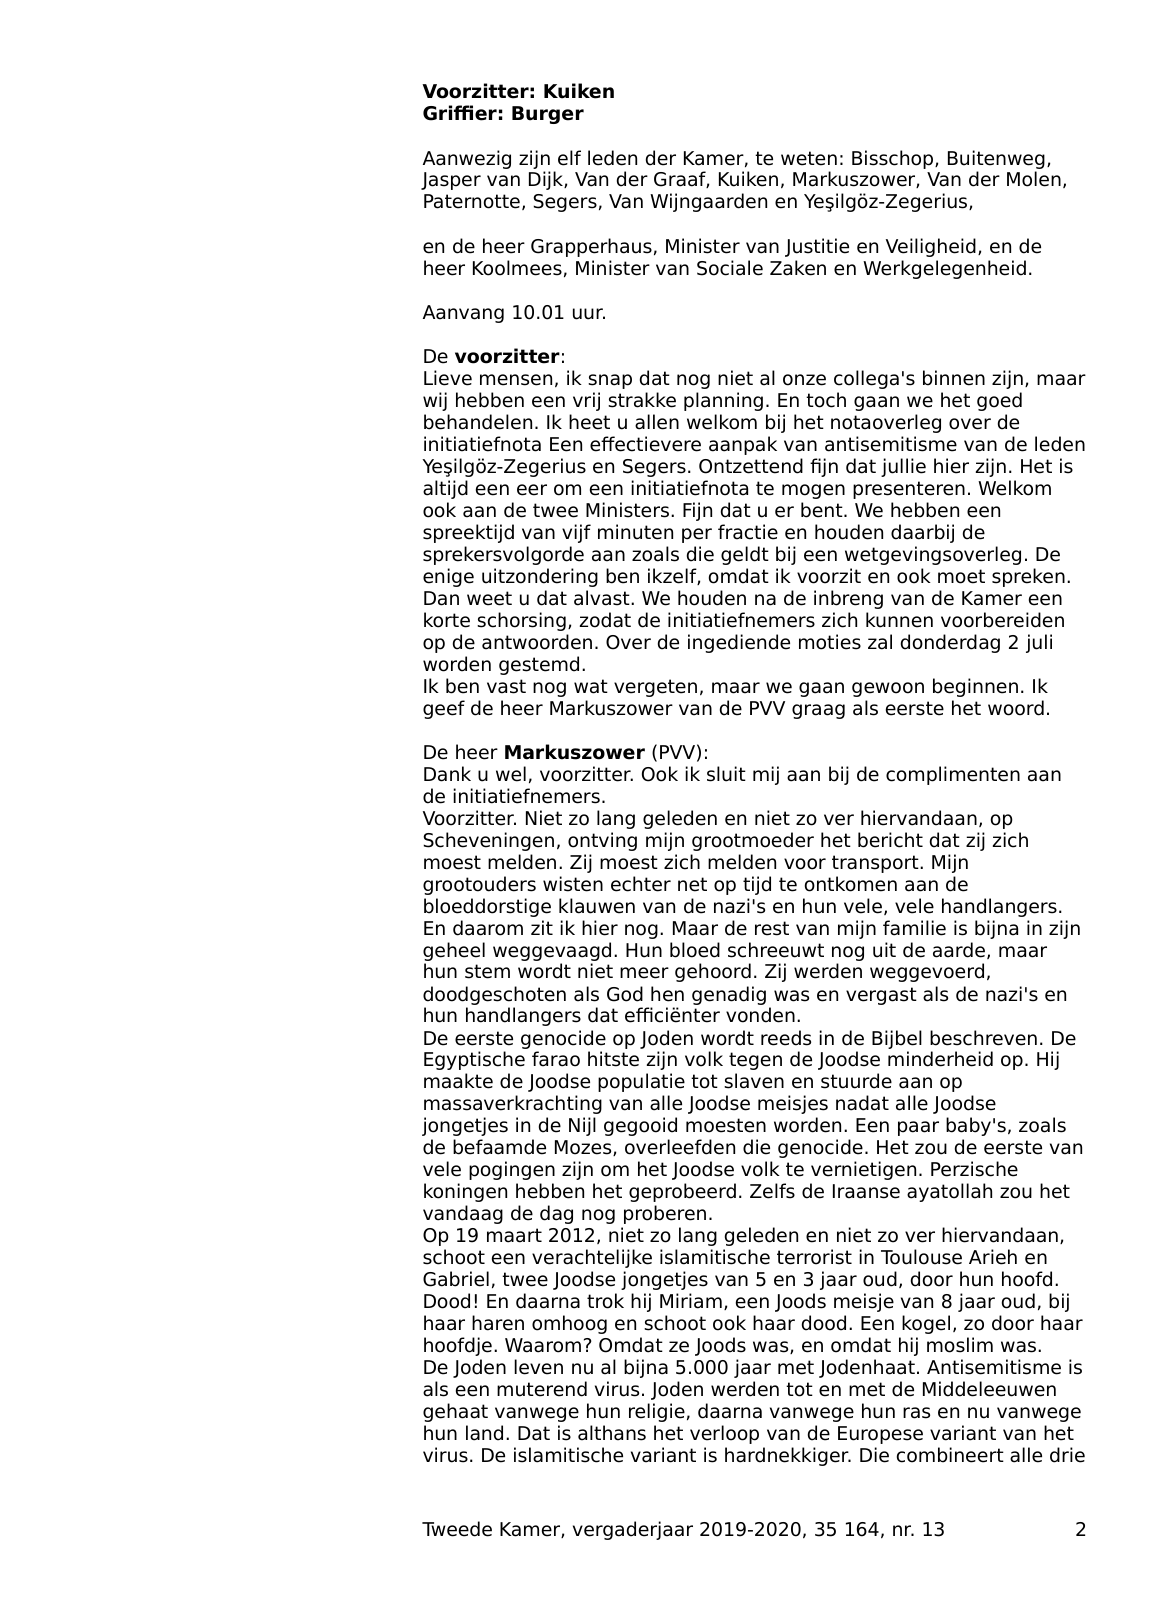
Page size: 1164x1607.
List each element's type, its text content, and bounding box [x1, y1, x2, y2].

text Voorzitter. Niet zo lang geleden en niet zo ver hiervandaan, op Scheveningen, ontving mijn grootmoeder het bericht dat zij zich moest melden. Zij moest zich melden voor transport. Mijn grootouders wisten echter net op tijd te ontkomen aan de bloeddorstige klauwen van de nazi's en hun vele, vele handlangers. En daarom zit ik hier nog. Maar de rest van mijn familie is bijna in zijn geheel weggevaagd. Hun bloed schreeuwt nog uit de aarde, maar hun stem wordt niet meer gehoord. Zij werden weggevoerd, doodgeschoten als God hen genadig was en vergast als de nazi's en hun handlangers dat efficiënter vonden. [422, 808, 1087, 1027]
text Aanvang 10.01 uur. [422, 302, 1087, 324]
text De heer Markuszower (PVV): [422, 742, 1087, 764]
text Ik ben vast nog wat vergeten, maar we gaan gewoon beginnen. Ik geef de heer Markuszower van de PVV graag als eerste het woord. [422, 676, 1087, 719]
text Voorzitter: Kuiken [422, 81, 1087, 103]
text en de heer Grapperhaus, Minister van Justitie en Veiligheid, en de heer Koolmees, Minister van Sociale Zaken en Werkgelegenheid. [422, 236, 1087, 279]
text Griffier: Burger [422, 103, 1087, 125]
text Op 19 maart 2012, niet zo lang geleden en niet zo ver hiervandaan, schoot een verachtelijke islamitische terrorist in Toulouse Arieh en Gabriel, twee Joodse jongetjes van 5 en 3 jaar oud, door hun hoofd. Dood! En daarna trok hij Miriam, een Joods meisje van 8 jaar oud, bij haar haren omhoog en schoot ook haar dood. Een kogel, zo door haar hoofdje. Waarom? Omdat ze Joods was, en omdat hij moslim was. [422, 1225, 1087, 1357]
text De voorzitter: [422, 346, 1087, 368]
text De eerste genocide op Joden wordt reeds in de Bijbel beschreven. De Egyptische farao hitste zijn volk tegen de Joodse minderheid op. Hij maakte de Joodse populatie tot slaven en stuurde aan op massaverkrachting van alle Joodse meisjes nadat alle Joodse jongetjes in de Nijl gegooid moesten worden. Een paar baby's, zoals de befaamde Mozes, overleefden die genocide. Het zou de eerste van vele pogingen zijn om het Joodse volk te vernietigen. Perzische koningen hebben het geprobeerd. Zelfs de Iraanse ayatollah zou het vandaag de dag nog proberen. [422, 1027, 1087, 1225]
text Aanwezig zijn elf leden der Kamer, te weten: Bisschop, Buitenweg, Jasper van Dijk, Van der Graaf, Kuiken, Markuszower, Van der Molen, Paternotte, Segers, Van Wijngaarden en Yeşilgöz-Zegerius, [422, 147, 1087, 213]
text De Joden leven nu al bijna 5.000 jaar met Jodenhaat. Antisemitisme is als een muterend virus. Joden werden tot en met de Middeleeuwen gehaat vanwege hun religie, daarna vanwege hun ras en nu vanwege hun land. Dat is althans het verloop van de Europese variant van het virus. De islamitische variant is hardnekkiger. Die combineert alle drie [422, 1357, 1087, 1467]
text Lieve mensen, ik snap dat nog niet al onze collega's binnen zijn, maar wij hebben een vrij strakke planning. En toch gaan we het goed behandelen. Ik heet u allen welkom bij het notaoverleg over de initiatiefnota Een effectievere aanpak van antisemitisme van de leden Yeşilgöz-Zegerius en Segers. Ontzettend fijn dat jullie hier zijn. Het is altijd een eer om een initiatiefnota te mogen presenteren. Welkom ook aan de twee Ministers. Fijn dat u er bent. We hebben een spreektijd van vijf minuten per fractie en houden daarbij de sprekersvolgorde aan zoals die geldt bij een wetgevingsoverleg. De enige uitzondering ben ikzelf, omdat ik voorzit en ook moet spreken. Dan weet u dat alvast. We houden na de inbreng van de Kamer een korte schorsing, zodat de initiatiefnemers zich kunnen voorbereiden op de antwoorden. Over de ingediende moties zal donderdag 2 juli worden gestemd. [422, 368, 1087, 676]
text Dank u wel, voorzitter. Ook ik sluit mij aan bij de complimenten aan de initiatiefnemers. [422, 764, 1087, 808]
